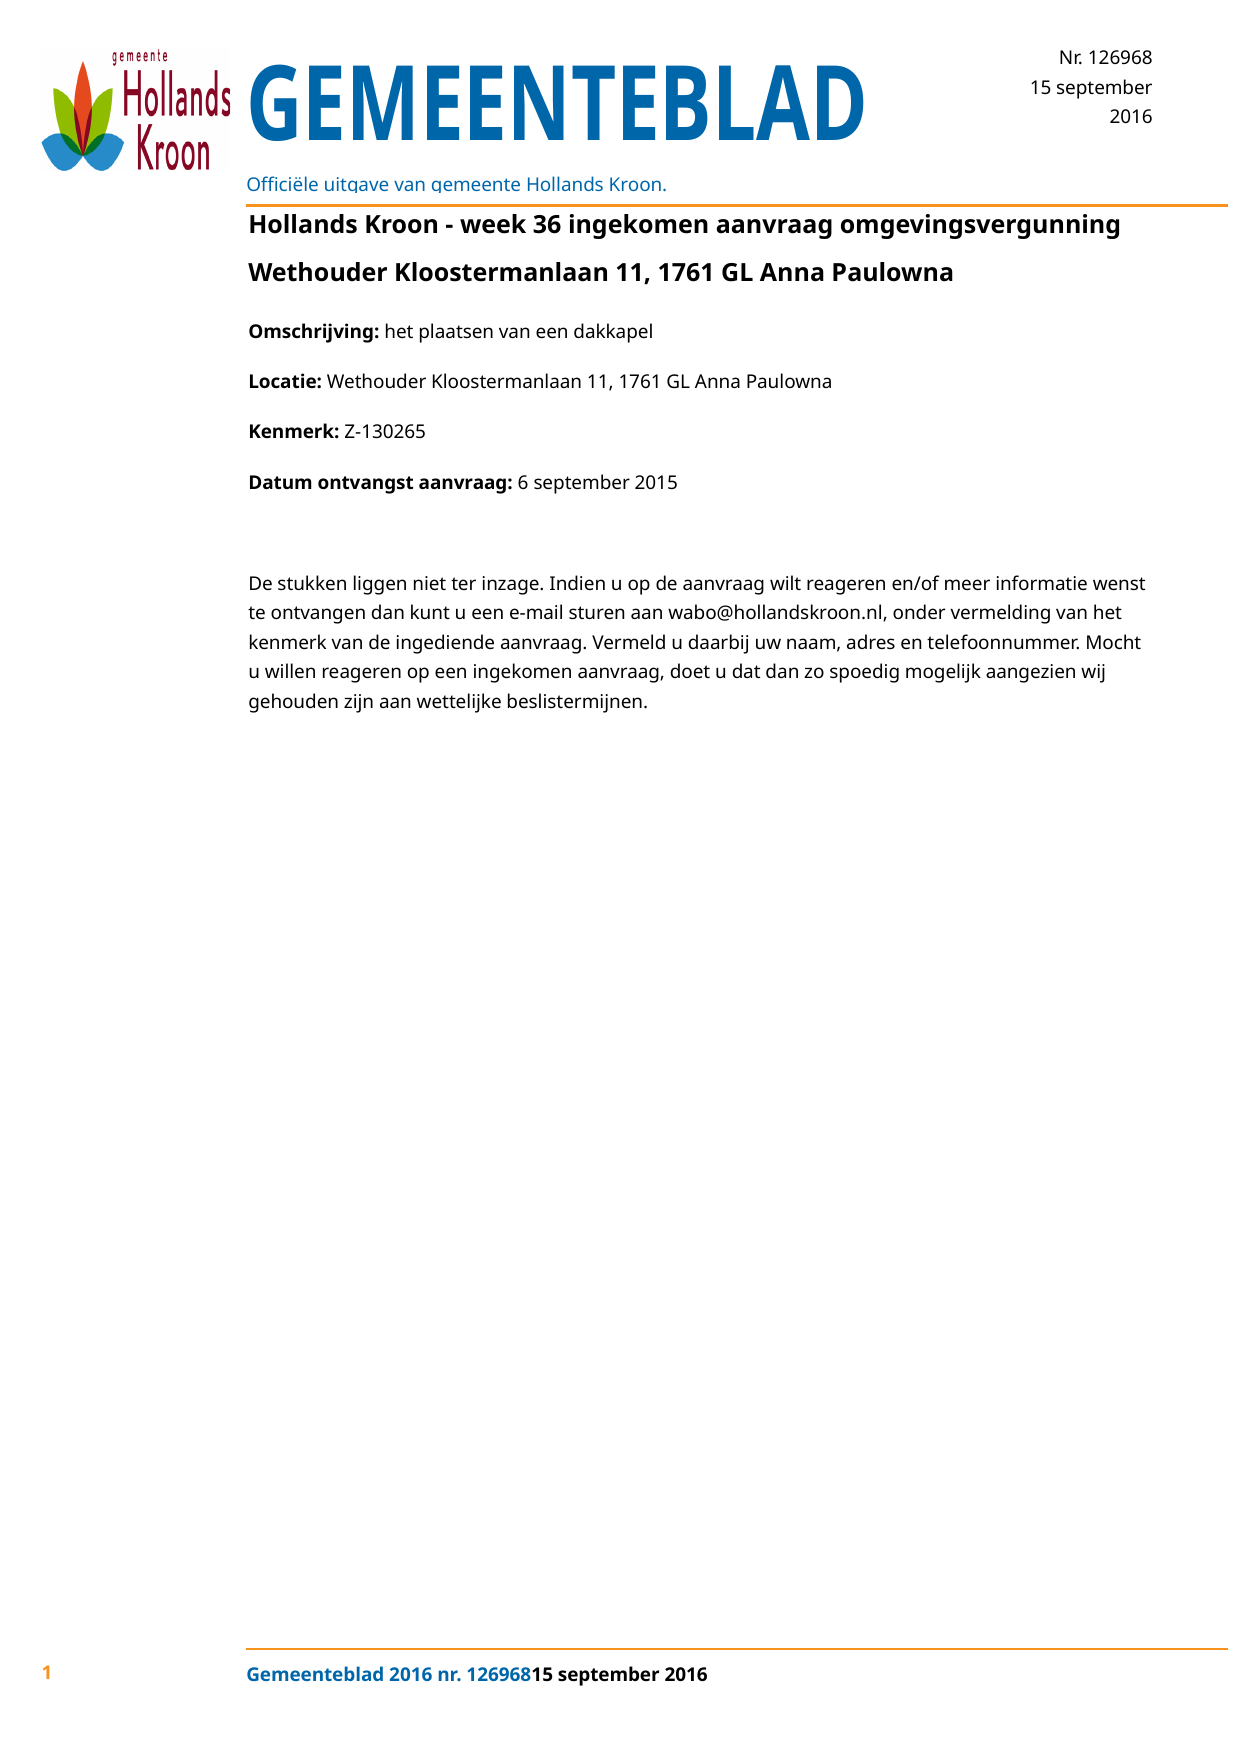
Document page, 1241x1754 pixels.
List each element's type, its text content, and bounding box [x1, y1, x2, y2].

text Kenmerk: Z-130265 [248, 419, 1152, 444]
text Omschrijving: het plaatsen van een dakkapel [248, 318, 1152, 344]
text Hollands Kroon - week 36 ingekomen aanvraag omgevingsvergunning Wethouder Kloostermanlaan 11, 1761 GL Anna Paulowna [248, 207, 1152, 288]
text Datum ontvangst aanvraag: 6 september 2015 [248, 469, 1152, 495]
picture [41, 47, 231, 172]
text De stukken liggen niet ter inzage. Indien u op de aanvraag wilt reageren en/of meer informatie wenst te ontvangen dan kunt u een e-mail sturen aan wabo@hollandskroon.nl, onder vermelding van het kenmerk van de ingediende aanvraag. Vermeld u daarbij uw naam, adres en telefoonnummer. Mocht u willen reageren op een ingekomen aanvraag, doet u dat dan zo spoedig mogelijk aangezien wij gehouden zijn aan wettelijke beslistermijnen. [248, 570, 1152, 714]
text Locatie: Wethouder Kloostermanlaan 11, 1761 GL Anna Paulowna [248, 368, 1152, 394]
